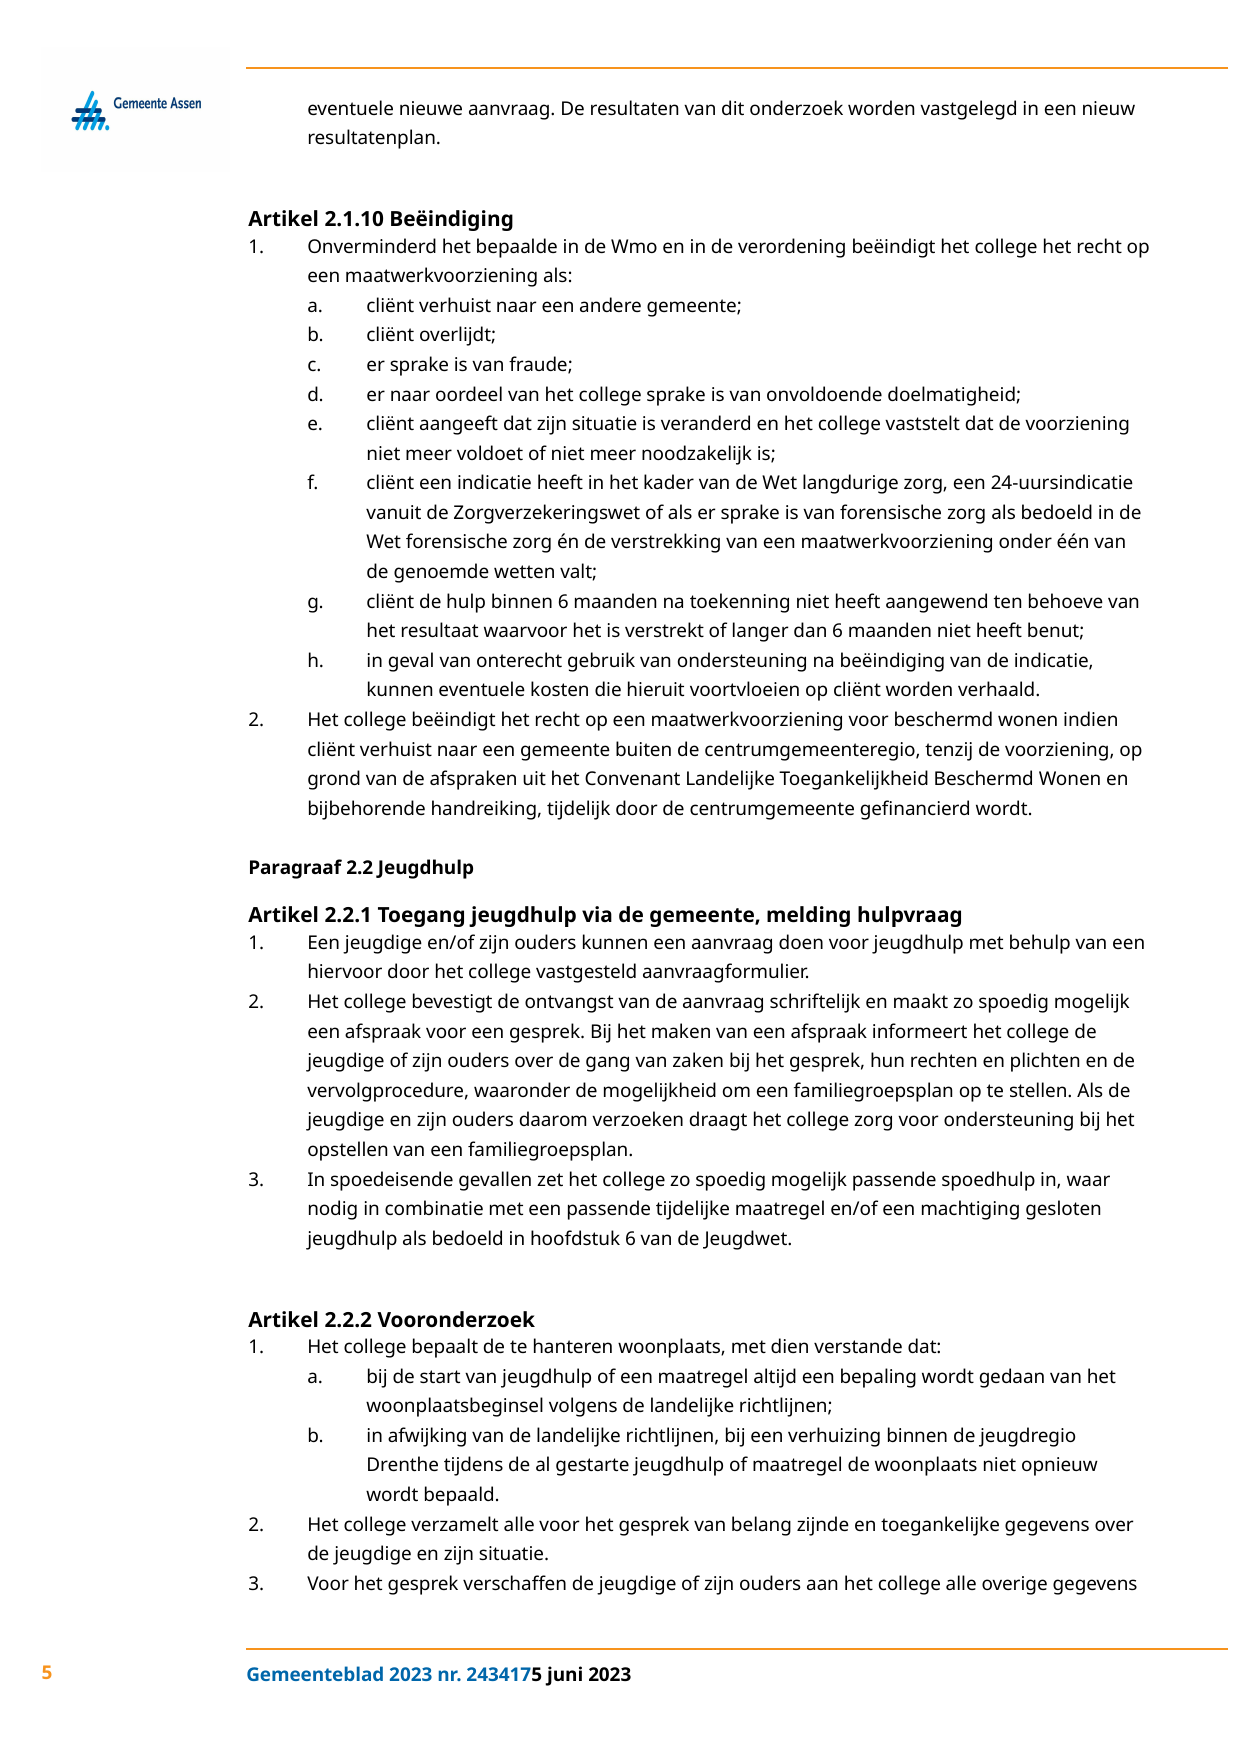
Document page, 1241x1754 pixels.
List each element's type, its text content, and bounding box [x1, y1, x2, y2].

list er naar oordeel van het college sprake is van onvoldoende doelmatigheid; [307, 381, 1152, 406]
list cliënt de hulp binnen 6 maanden na toekenning niet heeft aangewend ten behoeve van het resultaat waarvoor het is verstrekt of langer dan 6 maanden niet heeft benut; [307, 588, 1152, 643]
list Onverminderd het bepaalde in de Wmo en in de verordening beëindigt het college het recht op een maatwerkvoorziening als: [248, 233, 1152, 288]
list Het college bepaalt de te hanteren woonplaats, met dien verstande dat: [248, 1333, 1152, 1359]
list cliënt een indicatie heeft in het kader van de Wet langdurige zorg, een 24-uursindicatie vanuit de Zorgverzekeringswet of als er sprake is van forensische zorg als bedoeld in de Wet forensische zorg én de verstrekking van een maatwerkvoorziening onder één van de genoemde wetten valt; [307, 469, 1152, 584]
list In spoedeisende gevallen zet het college zo spoedig mogelijk passende spoedhulp in, waar nodig in combinatie met een passende tijdelijke maatregel en/of een machtiging gesloten jeugdhulp als bedoeld in hoofdstuk 6 van de Jeugdwet. [248, 1166, 1152, 1251]
text Artikel 2.2.1 Toegang jeugdhulp via de gemeente, melding hulpvraag [248, 901, 1152, 929]
list cliënt aangeeft dat zijn situatie is veranderd en het college vaststelt dat de voorziening niet meer voldoet of niet meer noodzakelijk is; [307, 410, 1152, 466]
list Voor het gesprek verschaffen de jeugdige of zijn ouders aan het college alle overige gegevens [248, 1570, 1152, 1596]
text Artikel 2.1.10 Beëindiging [248, 204, 1152, 233]
list cliënt overlijdt; [307, 322, 1152, 347]
list Het college verzamelt alle voor het gesprek van belang zijnde en toegankelijke gegevens over de jeugdige en zijn situatie. [248, 1511, 1152, 1566]
list eventuele nieuwe aanvraag. De resultaten van dit onderzoek worden vastgelegd in een nieuw resultatenplan. [248, 95, 1152, 150]
list cliënt verhuist naar een andere gemeente; [307, 292, 1152, 318]
text Paragraaf 2.2 Jeugdhulp [248, 854, 1152, 880]
list er sprake is van fraude; [307, 351, 1152, 377]
list bij de start van jeugdhulp of een maatregel altijd een bepaling wordt gedaan van het woonplaatsbeginsel volgens de landelijke richtlijnen; [307, 1363, 1152, 1418]
text Artikel 2.2.2 Vooronderzoek [248, 1305, 1152, 1333]
list in geval van onterecht gebruik van ondersteuning na beëindiging van de indicatie, kunnen eventuele kosten die hieruit voortvloeien op cliënt worden verhaald. [307, 647, 1152, 702]
list Het college beëindigt het recht op een maatwerkvoorziening voor beschermd wonen indien cliënt verhuist naar een gemeente buiten de centrumgemeenteregio, tenzij de voorziening, op grond van de afspraken uit het Convenant Landelijke Toegankelijkheid Beschermd Wonen en bijbehorende handreiking, tijdelijk door de centrumgemeente gefinancierd wordt. [248, 706, 1152, 821]
picture [41, 47, 231, 172]
list Een jeugdige en/of zijn ouders kunnen een aanvraag doen voor jeugdhulp met behulp van een hiervoor door het college vastgesteld aanvraagformulier. [248, 929, 1152, 984]
list Het college bevestigt de ontvangst van de aanvraag schriftelijk en maakt zo spoedig mogelijk een afspraak voor een gesprek. Bij het maken van een afspraak informeert het college de jeugdige of zijn ouders over de gang van zaken bij het gesprek, hun rechten en plichten en de vervolgprocedure, waaronder de mogelijkheid om een familiegroepsplan op te stellen. Als de jeugdige en zijn ouders daarom verzoeken draagt het college zorg voor ondersteuning bij het opstellen van een familiegroepsplan. [248, 988, 1152, 1162]
list in afwijking van de landelijke richtlijnen, bij een verhuizing binnen de jeugdregio Drenthe tijdens de al gestarte jeugdhulp of maatregel de woonplaats niet opnieuw wordt bepaald. [307, 1422, 1152, 1507]
